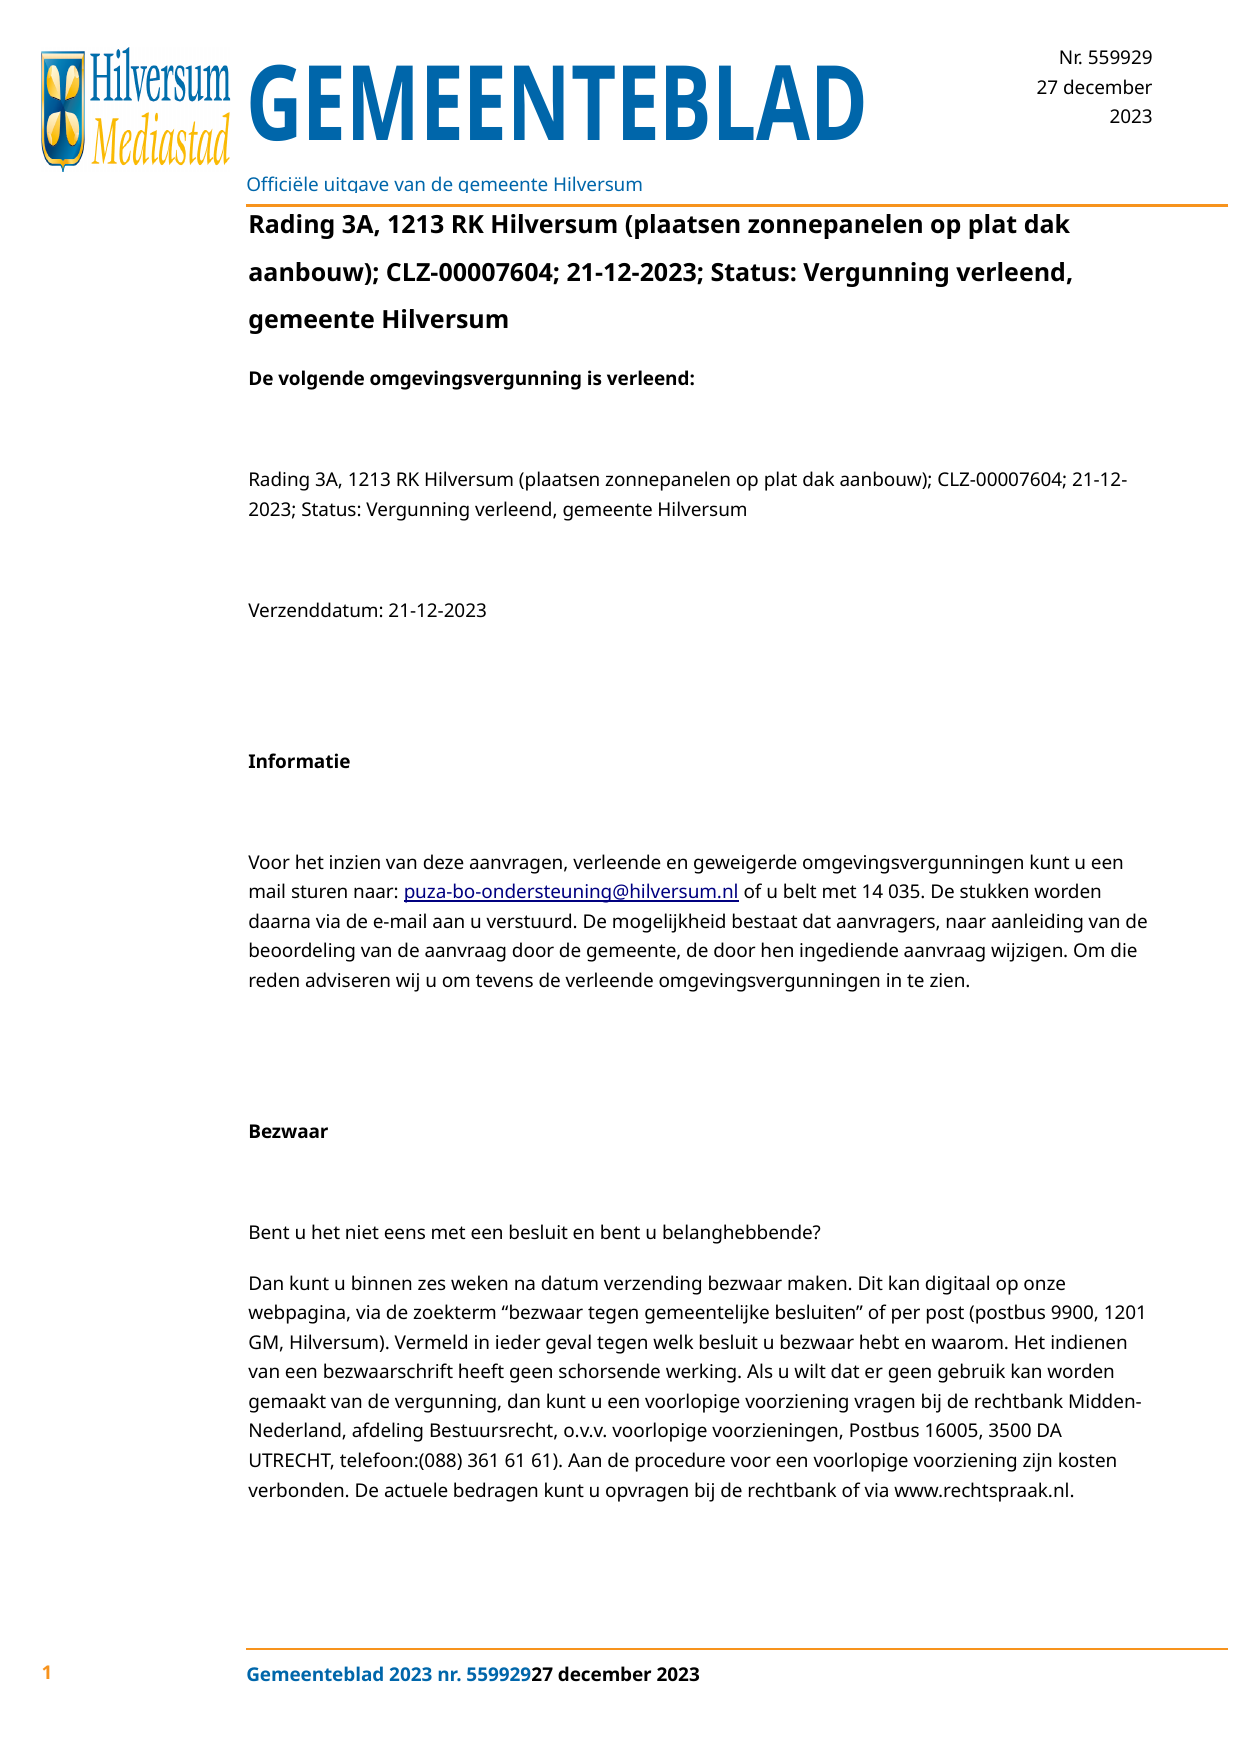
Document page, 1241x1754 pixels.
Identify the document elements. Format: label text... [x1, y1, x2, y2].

text Voor het inzien van deze aanvragen, verleende en geweigerde omgevingsvergunningen kunt u een mail sturen naar: puza-bo-ondersteuning@hilversum.nl of u belt met 14 035. De stukken worden daarna via de e-mail aan u verstuurd. De mogelijkheid bestaat dat aanvragers, naar aanleiding van de beoordeling van de aanvraag door de gemeente, de door hen ingediende aanvraag wijzigen. Om die reden adviseren wij u om tevens de verleende omgevingsvergunningen in te zien. [248, 849, 1152, 993]
text Dan kunt u binnen zes weken na datum verzending bezwaar maken. Dit kan digitaal op onze webpagina, via de zoekterm “bezwaar tegen gemeentelijke besluiten” of per post (postbus 9900, 1201 GM, Hilversum). Vermeld in ieder geval tegen welk besluit u bezwaar hebt en waarom. Het indienen van een bezwaarschrift heeft geen schorsende werking. Als u wilt dat er geen gebruik kan worden gemaakt van de vergunning, dan kunt u een voorlopige voorziening vragen bij de rechtbank Midden-Nederland, afdeling Bestuursrecht, o.v.v. voorlopige voorzieningen, Postbus 16005, 3500 DA UTRECHT, telefoon:(088) 361 61 61). Aan de procedure voor een voorlopige voorziening zijn kosten verbonden. De actuele bedragen kunt u opvragen bij de rechtbank of via www.rechtspraak.nl. [248, 1270, 1152, 1502]
text Rading 3A, 1213 RK Hilversum (plaatsen zonnepanelen op plat dak aanbouw); CLZ-00007604; 21-12-2023; Status: Vergunning verleend, gemeente Hilversum [248, 207, 1152, 336]
text Verzenddatum: 21-12-2023 [248, 597, 1152, 622]
text De volgende omgevingsvergunning is verleend: [248, 366, 1152, 391]
text Informatie [248, 748, 1152, 774]
text Bezwaar [248, 1118, 1152, 1144]
picture [41, 47, 231, 172]
text Bent u het niet eens met een besluit en bent u belanghebbende? [248, 1219, 1152, 1245]
text Rading 3A, 1213 RK Hilversum (plaatsen zonnepanelen op plat dak aanbouw); CLZ-00007604; 21-12-2023; Status: Vergunning verleend, gemeente Hilversum [248, 466, 1152, 522]
